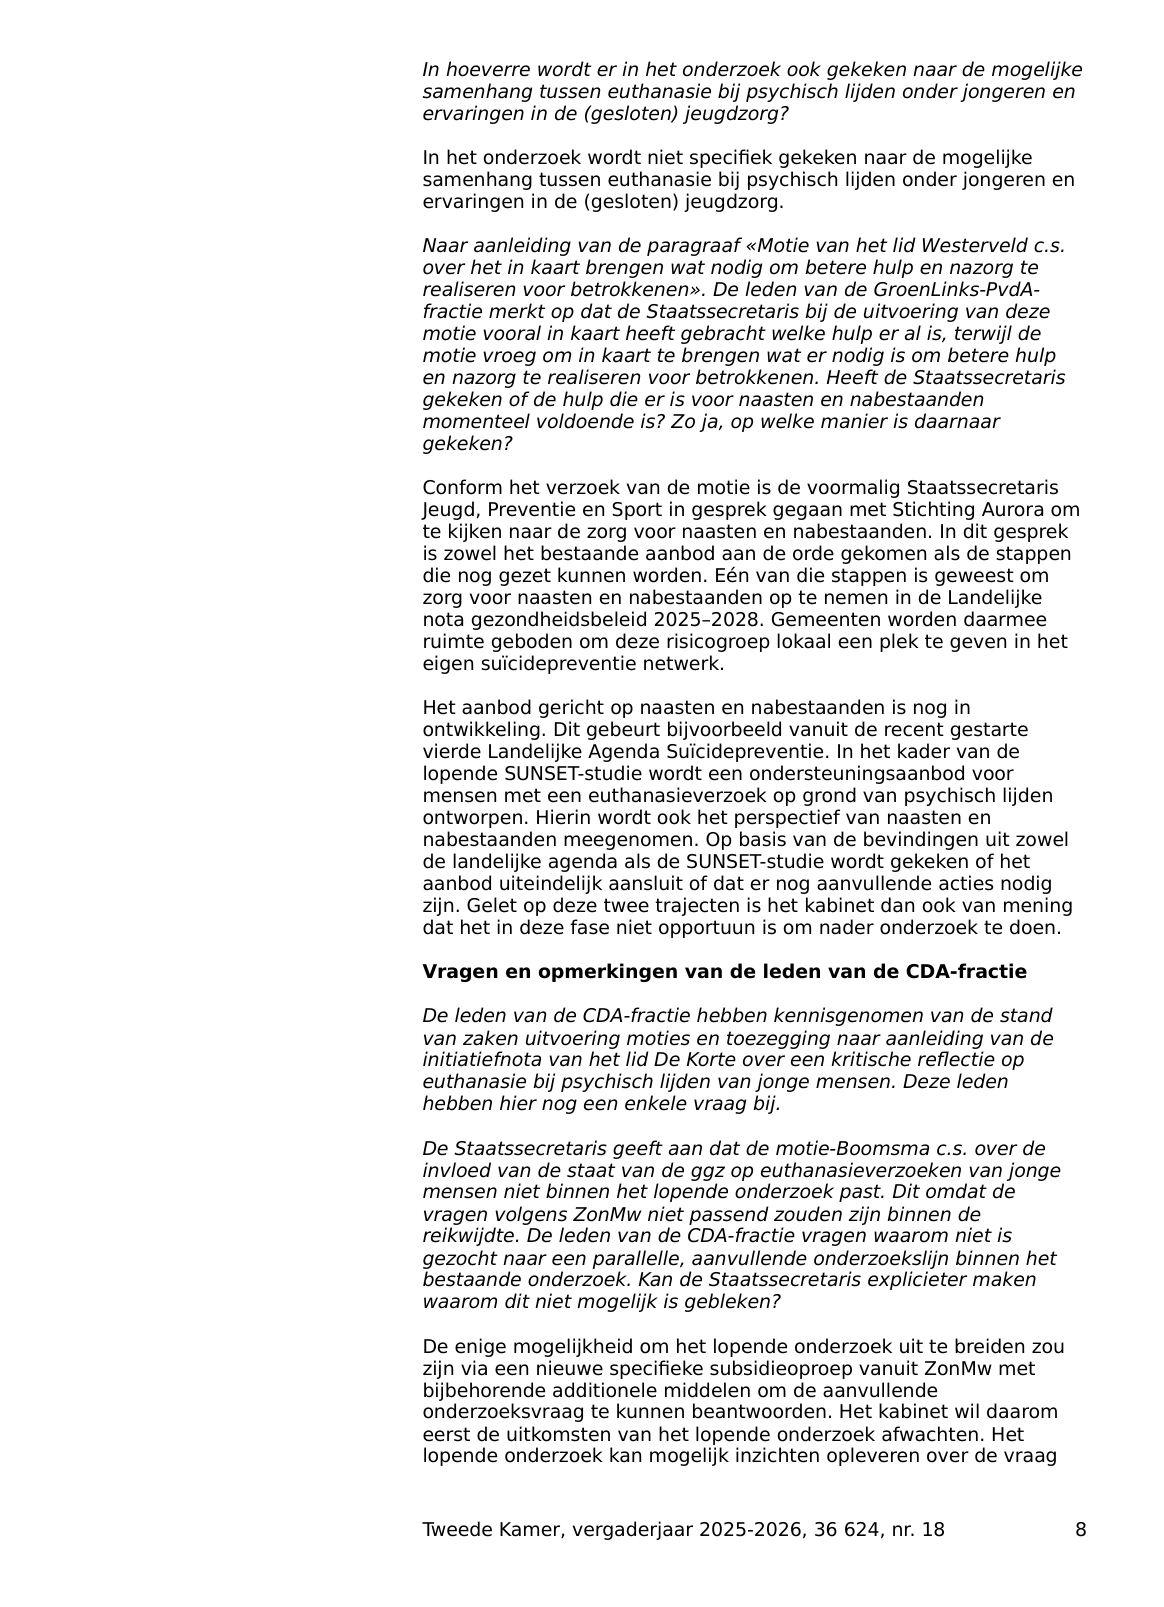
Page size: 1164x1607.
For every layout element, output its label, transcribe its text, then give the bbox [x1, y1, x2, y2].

text De leden van de CDA-fractie hebben kennisgenomen van de stand van zaken uitvoering moties en toezegging naar aanleiding van de initiatiefnota van het lid De Korte over een kritische reflectie op euthanasie bij psychisch lijden van jonge mensen. Deze leden hebben hier nog een enkele vraag bij. [422, 1005, 1087, 1115]
subtitle Vragen en opmerkingen van de leden van de CDA-fractie [422, 961, 1087, 983]
text Naar aanleiding van de paragraaf «Motie van het lid Westerveld c.s. over het in kaart brengen wat nodig om betere hulp en nazorg te realiseren voor betrokkenen». De leden van de GroenLinks-PvdA-fractie merkt op dat de Staatssecretaris bij de uitvoering van deze motie vooral in kaart heeft gebracht welke hulp er al is, terwijl de motie vroeg om in kaart te brengen wat er nodig is om betere hulp en nazorg te realiseren voor betrokkenen. Heeft de Staatssecretaris gekeken of de hulp die er is voor naasten en nabestaanden momenteel voldoende is? Zo ja, op welke manier is daarnaar gekeken? [422, 235, 1087, 455]
text In hoeverre wordt er in het onderzoek ook gekeken naar de mogelijke samenhang tussen euthanasie bij psychisch lijden onder jongeren en ervaringen in de (gesloten) jeugdzorg? [422, 59, 1087, 125]
text De Staatssecretaris geeft aan dat de motie-Boomsma c.s. over de invloed van de staat van de ggz op euthanasieverzoeken van jonge mensen niet binnen het lopende onderzoek past. Dit omdat de vragen volgens ZonMw niet passend zouden zijn binnen de reikwijdte. De leden van de CDA-fractie vragen waarom niet is gezocht naar een parallelle, aanvullende onderzoekslijn binnen het bestaande onderzoek. Kan de Staatssecretaris explicieter maken waarom dit niet mogelijk is gebleken? [422, 1137, 1087, 1313]
text Conform het verzoek van de motie is de voormalig Staatssecretaris Jeugd, Preventie en Sport in gesprek gegaan met Stichting Aurora om te kijken naar de zorg voor naasten en nabestaanden. In dit gesprek is zowel het bestaande aanbod aan de orde gekomen als de stappen die nog gezet kunnen worden. Eén van die stappen is geweest om zorg voor naasten en nabestaanden op te nemen in de Landelijke nota gezondheidsbeleid 2025–2028. Gemeenten worden daarmee ruimte geboden om deze risicogroep lokaal een plek te geven in het eigen suïcidepreventie netwerk. [422, 477, 1087, 675]
text In het onderzoek wordt niet specifiek gekeken naar de mogelijke samenhang tussen euthanasie bij psychisch lijden onder jongeren en ervaringen in de (gesloten) jeugdzorg. [422, 147, 1087, 213]
text De enige mogelijkheid om het lopende onderzoek uit te breiden zou zijn via een nieuwe specifieke subsidieoproep vanuit ZonMw met bijbehorende additionele middelen om de aanvullende onderzoeksvraag te kunnen beantwoorden. Het kabinet wil daarom eerst de uitkomsten van het lopende onderzoek afwachten. Het lopende onderzoek kan mogelijk inzichten opleveren over de vraag [422, 1336, 1087, 1467]
text Het aanbod gericht op naasten en nabestaanden is nog in ontwikkeling. Dit gebeurt bijvoorbeeld vanuit de recent gestarte vierde Landelijke Agenda Suïcidepreventie. In het kader van de lopende SUNSET-studie wordt een ondersteuningsaanbod voor mensen met een euthanasieverzoek op grond van psychisch lijden ontworpen. Hierin wordt ook het perspectief van naasten en nabestaanden meegenomen. Op basis van de bevindingen uit zowel de landelijke agenda als de SUNSET-studie wordt gekeken of het aanbod uiteindelijk aansluit of dat er nog aanvullende acties nodig zijn. Gelet op deze twee trajecten is het kabinet dan ook van mening dat het in deze fase niet opportuun is om nader onderzoek te doen. [422, 697, 1087, 939]
